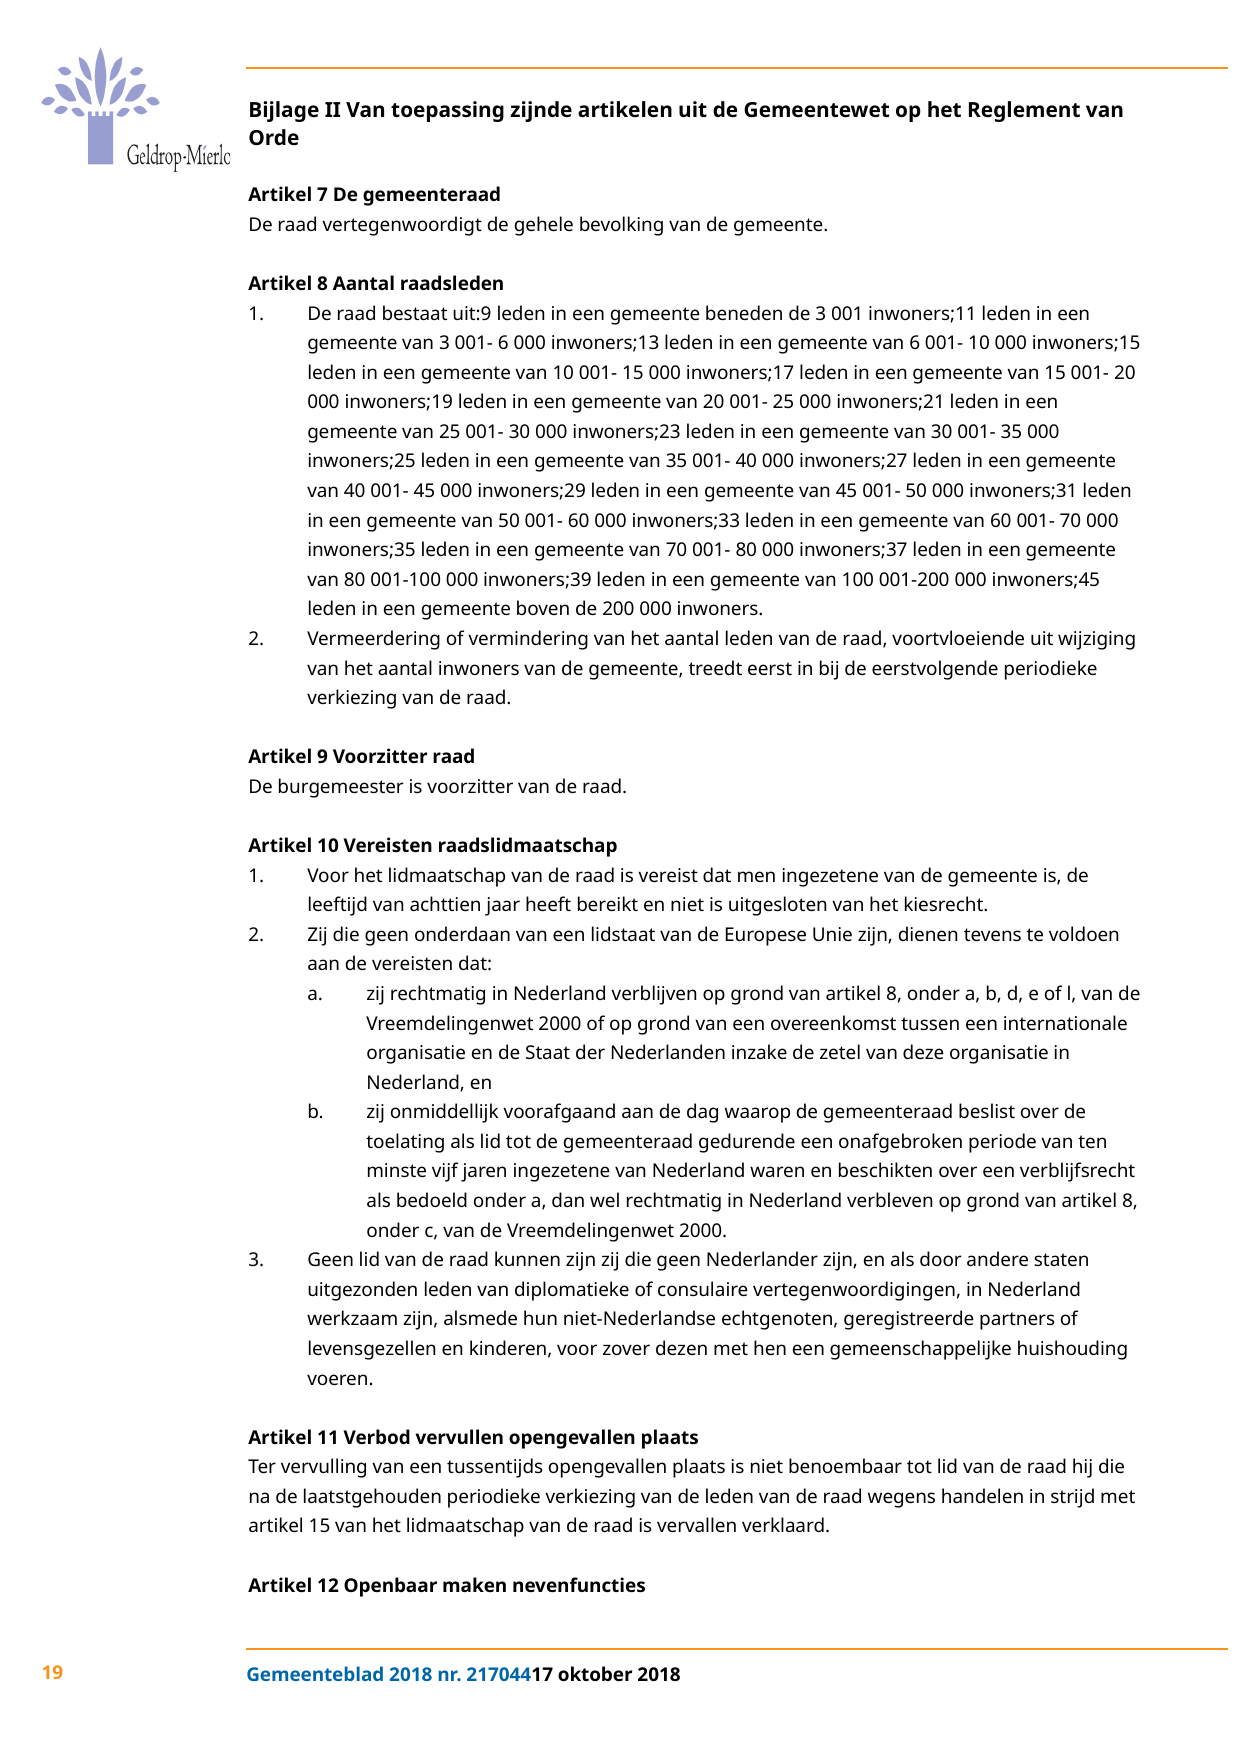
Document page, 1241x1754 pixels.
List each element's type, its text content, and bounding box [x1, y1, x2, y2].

list Vermeerdering of vermindering van het aantal leden van de raad, voortvloeiende uit wijziging van het aantal inwoners van de gemeente, treedt eerst in bij de eerstvolgende periodieke verkiezing van de raad. [248, 625, 1152, 710]
text De burgemeester is voorzitter van de raad. [248, 773, 1152, 799]
text Artikel 8 Aantal raadsleden [248, 270, 1152, 296]
list zij rechtmatig in Nederland verblijven op grond van artikel 8, onder a, b, d, e of l, van de Vreemdelingenwet 2000 of op grond van een overeenkomst tussen een internationale organisatie en de Staat der Nederlanden inzake de zetel van deze organisatie in Nederland, en [307, 980, 1152, 1094]
list De raad bestaat uit:9 leden in een gemeente beneden de 3 001 inwoners;11 leden in een gemeente van 3 001- 6 000 inwoners;13 leden in een gemeente van 6 001- 10 000 inwoners;15 leden in een gemeente van 10 001- 15 000 inwoners;17 leden in een gemeente van 15 001- 20 000 inwoners;19 leden in een gemeente van 20 001- 25 000 inwoners;21 leden in een gemeente van 25 001- 30 000 inwoners;23 leden in een gemeente van 30 001- 35 000 inwoners;25 leden in een gemeente van 35 001- 40 000 inwoners;27 leden in een gemeente van 40 001- 45 000 inwoners;29 leden in een gemeente van 45 001- 50 000 inwoners;31 leden in een gemeente van 50 001- 60 000 inwoners;33 leden in een gemeente van 60 001- 70 000 inwoners;35 leden in een gemeente van 70 001- 80 000 inwoners;37 leden in een gemeente van 80 001-100 000 inwoners;39 leden in een gemeente van 100 001-200 000 inwoners;45 leden in een gemeente boven de 200 000 inwoners. [248, 300, 1152, 621]
text De raad vertegenwoordigt de gehele bevolking van de gemeente. [248, 211, 1152, 237]
text Bijlage II Van toepassing zijnde artikelen uit de Gemeentewet op het Reglement van Orde [248, 95, 1152, 152]
text Ter vervulling van een tussentijds opengevallen plaats is niet benoembaar tot lid van de raad hij die na de laatstgehouden periodieke verkiezing van de leden van de raad wegens handelen in strijd met artikel 15 van het lidmaatschap van de raad is vervallen verklaard. [248, 1453, 1152, 1538]
list Zij die geen onderdaan van een lidstaat van de Europese Unie zijn, dienen tevens te voldoen aan de vereisten dat: [248, 921, 1152, 976]
text Artikel 12 Openbaar maken nevenfuncties [248, 1572, 1152, 1597]
list Geen lid van de raad kunnen zijn zij die geen Nederlander zijn, en als door andere staten uitgezonden leden van diplomatieke of consulaire vertegenwoordigingen, in Nederland werkzaam zijn, alsmede hun niet-Nederlandse echtgenoten, geregistreerde partners of levensgezellen en kinderen, voor zover dezen met hen een gemeenschappelijke huishouding voeren. [248, 1246, 1152, 1390]
text Artikel 10 Vereisten raadslidmaatschap [248, 832, 1152, 858]
list Voor het lidmaatschap van de raad is vereist dat men ingezetene van de gemeente is, de leeftijd van achttien jaar heeft bereikt en niet is uitgesloten van het kiesrecht. [248, 862, 1152, 917]
picture [41, 47, 231, 172]
text Artikel 7 De gemeenteraad [248, 181, 1152, 207]
text Artikel 9 Voorzitter raad [248, 743, 1152, 769]
list zij onmiddellijk voorafgaand aan de dag waarop de gemeenteraad beslist over de toelating als lid tot de gemeenteraad gedurende een onafgebroken periode van ten minste vijf jaren ingezetene van Nederland waren en beschikten over een verblijfsrecht als bedoeld onder a, dan wel rechtmatig in Nederland verbleven op grond van artikel 8, onder c, van de Vreemdelingenwet 2000. [307, 1098, 1152, 1242]
text Artikel 11 Verbod vervullen opengevallen plaats [248, 1424, 1152, 1449]
